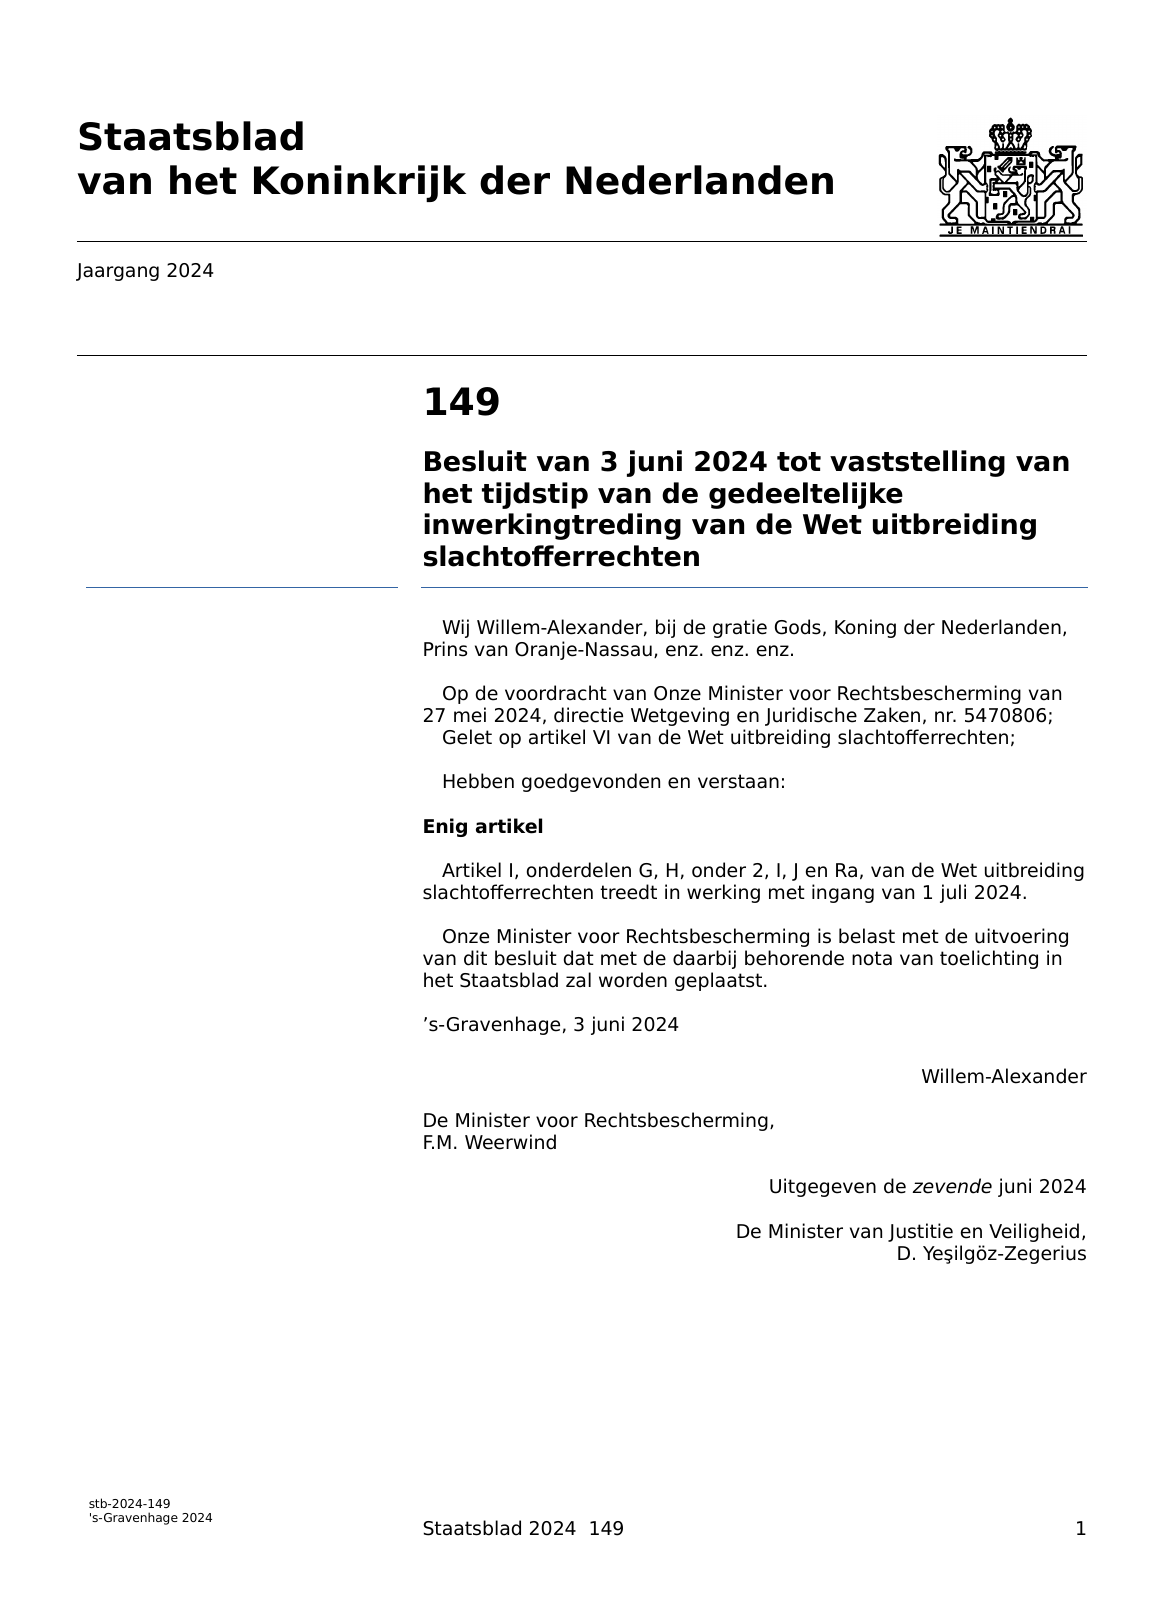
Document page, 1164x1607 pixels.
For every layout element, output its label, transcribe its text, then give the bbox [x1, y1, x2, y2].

table_cell Jaargang 2024 [77, 242, 1087, 355]
text Wij Willem-Alexander, bij de gratie Gods, Koning der Nederlanden, Prins van Oranje-Nassau, enz. enz. enz. [422, 617, 1087, 661]
subtitle Enig artikel [422, 816, 1087, 838]
text stb-2024-149 [88, 1497, 323, 1511]
table_header Staatsblad van het Koninkrijk der Nederlanden [77, 100, 886, 241]
text Artikel I, onderdelen G, H, onder 2, I, J en Ra, van de Wet uitbreiding slachtofferrechten treedt in werking met ingang van 1 juli 2024. [422, 860, 1087, 904]
text Uitgegeven de zevende juni 2024 [422, 1176, 1087, 1198]
text Gelet op artikel VI van de Wet uitbreiding slachtofferrechten; [422, 727, 1087, 749]
picture [936, 115, 1087, 240]
table_header [886, 100, 1087, 241]
text Besluit van 3 juni 2024 tot vaststelling van het tijdstip van de gedeeltelijke inwerkingtreding van de Wet uitbreiding slachtofferrechten [422, 447, 1087, 573]
text De Minister van Justitie en Veiligheid, D. Yeşilgöz-Zegerius [422, 1221, 1087, 1264]
text 's-Gravenhage 2024 [88, 1511, 323, 1525]
text Onze Minister voor Rechtsbescherming is belast met de uitvoering van dit besluit dat met de daarbij behorende nota van toelichting in het Staatsblad zal worden geplaatst. [422, 926, 1087, 992]
text Willem-Alexander [422, 1066, 1087, 1088]
subtitle 149 [422, 381, 1087, 424]
text Hebben goedgevonden en verstaan: [422, 771, 1087, 793]
text Op de voordracht van Onze Minister voor Rechtsbescherming van 27 mei 2024, directie Wetgeving en Juridische Zaken, nr. 5470806; [422, 683, 1087, 727]
text De Minister voor Rechtsbescherming, F.M. Weerwind [422, 1110, 1087, 1154]
text ’s-Gravenhage, 3 juni 2024 [422, 1014, 1087, 1036]
